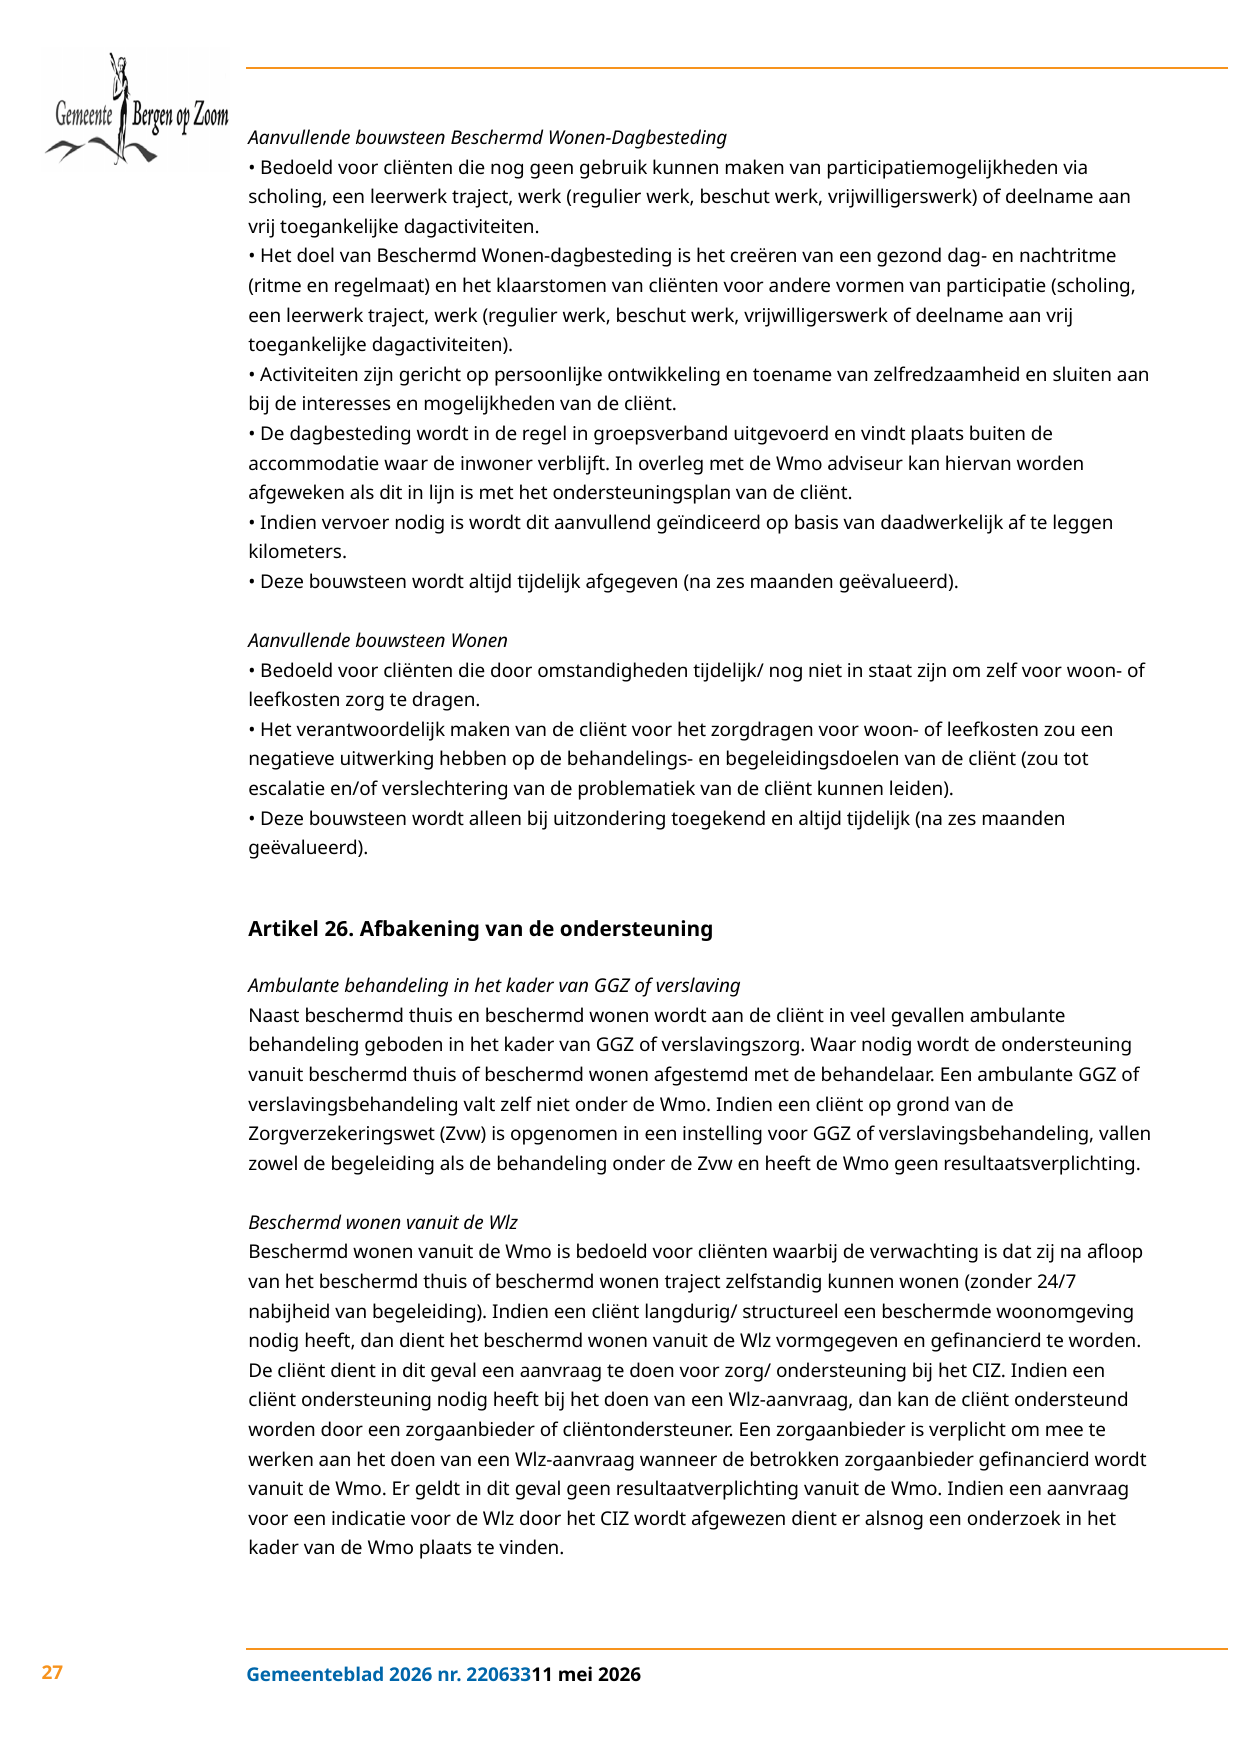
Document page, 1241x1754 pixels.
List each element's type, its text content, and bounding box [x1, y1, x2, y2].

text Naast beschermd thuis en beschermd wonen wordt aan de cliënt in veel gevallen ambulante behandeling geboden in het kader van GGZ of verslavingszorg. Waar nodig wordt de ondersteuning vanuit beschermd thuis of beschermd wonen afgestemd met de behandelaar. Een ambulante GGZ of verslavingsbehandeling valt zelf niet onder de Wmo. Indien een cliënt op grond van de Zorgverzekeringswet (Zvw) is opgenomen in een instelling voor GGZ of verslavingsbehandeling, vallen zowel de begeleiding als de behandeling onder de Zvw en heeft de Wmo geen resultaatsverplichting. [248, 1002, 1152, 1176]
text • Het doel van Beschermd Wonen-dagbesteding is het creëren van een gezond dag- en nachtritme (ritme en regelmaat) en het klaarstomen van cliënten voor andere vormen van participatie (scholing, een leerwerk traject, werk (regulier werk, beschut werk, vrijwilligerswerk of deelname aan vrij toegankelijke dagactiviteiten). [248, 243, 1152, 357]
text • Deze bouwsteen wordt altijd tijdelijk afgegeven (na zes maanden geëvalueerd). [248, 568, 1152, 594]
text • De dagbesteding wordt in de regel in groepsverband uitgevoerd en vindt plaats buiten de accommodatie waar de inwoner verblijft. In overleg met de Wmo adviseur kan hiervan worden afgeweken als dit in lijn is met het ondersteuningsplan van de cliënt. [248, 420, 1152, 505]
text Ambulante behandeling in het kader van GGZ of verslaving [248, 972, 1152, 998]
picture [41, 47, 231, 172]
text • Bedoeld voor cliënten die door omstandigheden tijdelijk/ nog niet in staat zijn om zelf voor woon- of leefkosten zorg te dragen. [248, 657, 1152, 712]
text Artikel 26. Afbakening van de ondersteuning [248, 914, 1152, 943]
text Beschermd wonen vanuit de Wlz [248, 1209, 1152, 1235]
text • Activiteiten zijn gericht op persoonlijke ontwikkeling en toename van zelfredzaamheid en sluiten aan bij de interesses en mogelijkheden van de cliënt. [248, 361, 1152, 416]
text • Indien vervoer nodig is wordt dit aanvullend geïndiceerd op basis van daadwerkelijk af te leggen kilometers. [248, 509, 1152, 564]
text • Bedoeld voor cliënten die nog geen gebruik kunnen maken van participatiemogelijkheden via scholing, een leerwerk traject, werk (regulier werk, beschut werk, vrijwilligerswerk) of deelname aan vrij toegankelijke dagactiviteiten. [248, 154, 1152, 239]
text Aanvullende bouwsteen Wonen [248, 627, 1152, 653]
text • Deze bouwsteen wordt alleen bij uitzondering toegekend en altijd tijdelijk (na zes maanden geëvalueerd). [248, 805, 1152, 860]
text Beschermd wonen vanuit de Wmo is bedoeld voor cliënten waarbij de verwachting is dat zij na afloop van het beschermd thuis of beschermd wonen traject zelfstandig kunnen wonen (zonder 24/7 nabijheid van begeleiding). Indien een cliënt langdurig/ structureel een beschermde woonomgeving nodig heeft, dan dient het beschermd wonen vanuit de Wlz vormgegeven en gefinancierd te worden. De cliënt dient in dit geval een aanvraag te doen voor zorg/ ondersteuning bij het CIZ. Indien een cliënt ondersteuning nodig heeft bij het doen van een Wlz-aanvraag, dan kan de cliënt ondersteund worden door een zorgaanbieder of cliëntondersteuner. Een zorgaanbieder is verplicht om mee te werken aan het doen van een Wlz-aanvraag wanneer de betrokken zorgaanbieder gefinancierd wordt vanuit de Wmo. Er geldt in dit geval geen resultaatverplichting vanuit de Wmo. Indien een aanvraag voor een indicatie voor de Wlz door het CIZ wordt afgewezen dient er alsnog een onderzoek in het kader van de Wmo plaats te vinden. [248, 1239, 1152, 1560]
text Aanvullende bouwsteen Beschermd Wonen-Dagbesteding [248, 124, 1152, 150]
text • Het verantwoordelijk maken van de cliënt voor het zorgdragen voor woon- of leefkosten zou een negatieve uitwerking hebben op de behandelings- en begeleidingsdoelen van de cliënt (zou tot escalatie en/of verslechtering van de problematiek van de cliënt kunnen leiden). [248, 716, 1152, 801]
